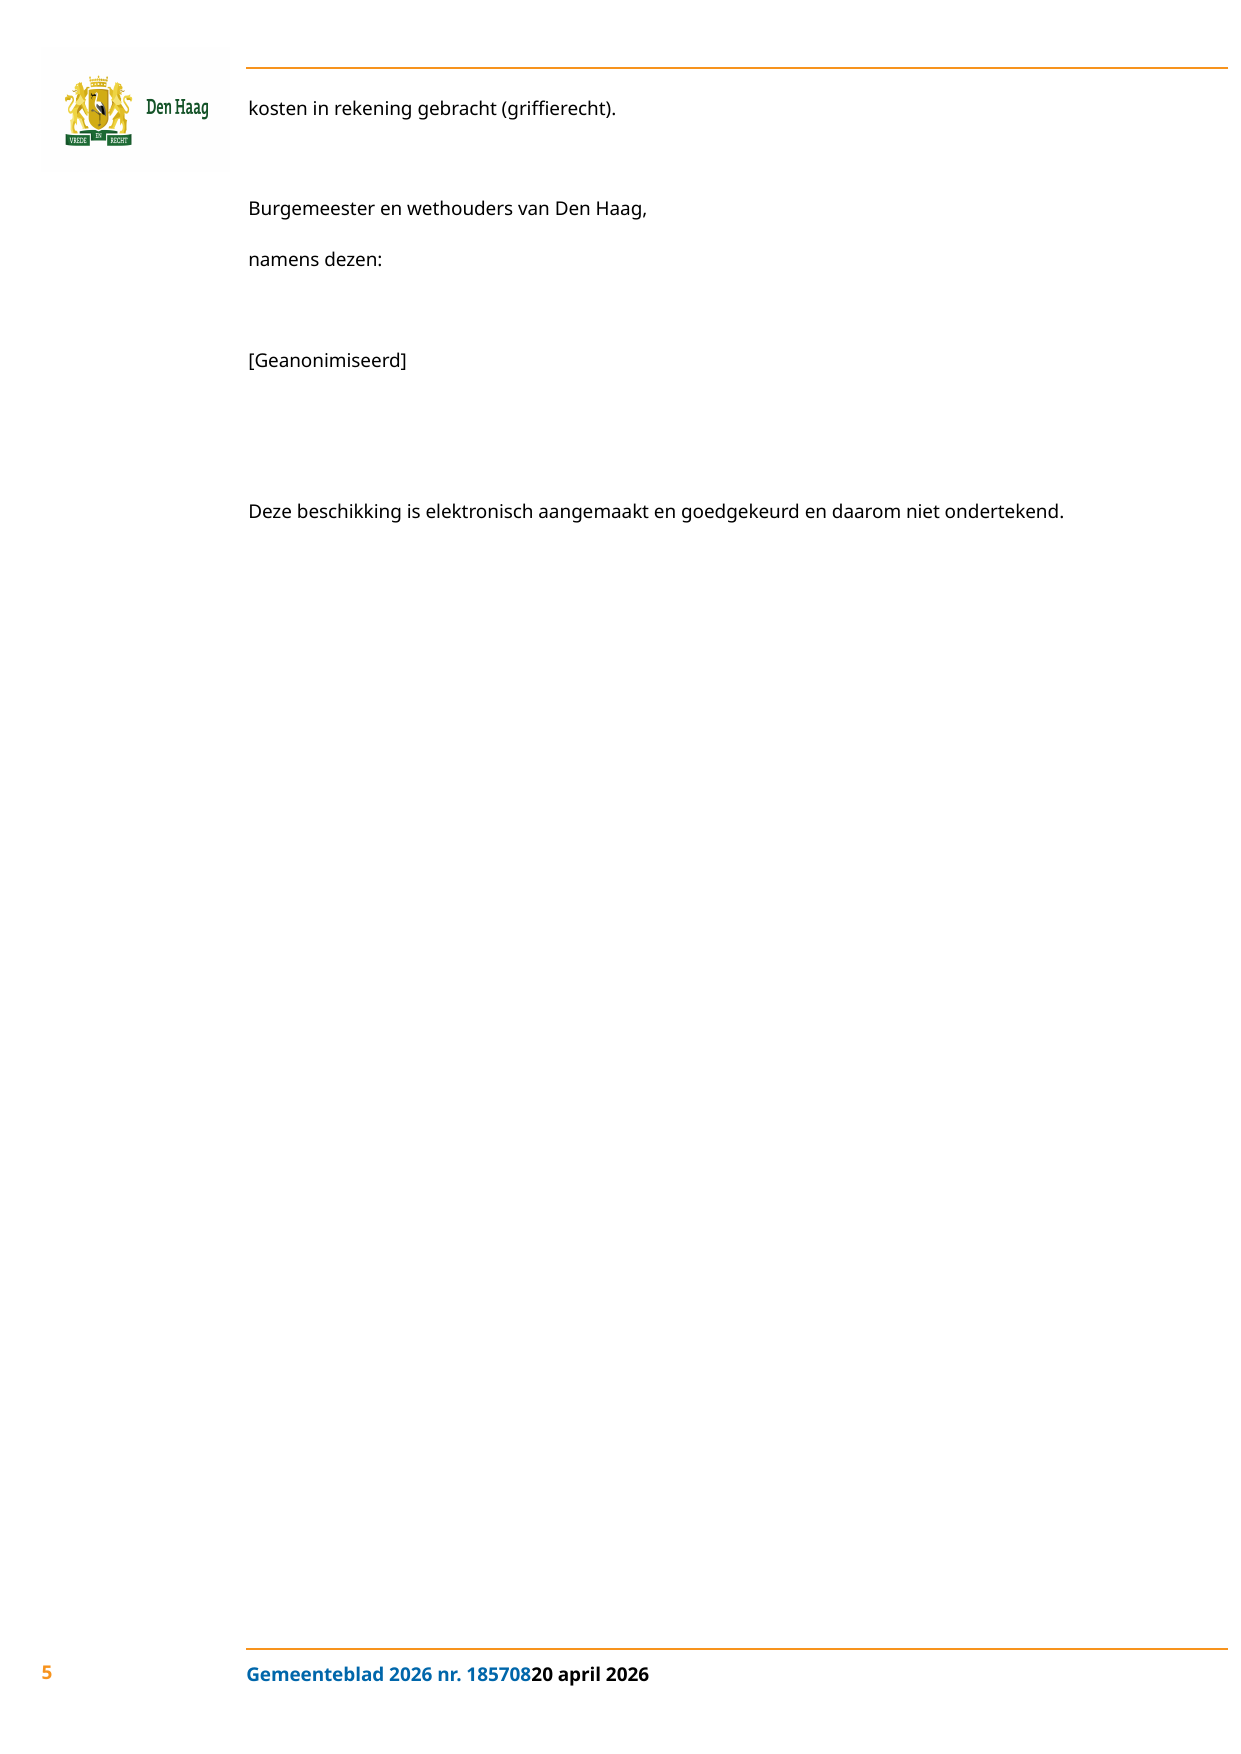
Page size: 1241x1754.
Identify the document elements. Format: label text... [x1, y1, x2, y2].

text Burgemeester en wethouders van Den Haag, [248, 196, 1152, 221]
text Deze beschikking is elektronisch aangemaakt en goedgekeurd en daarom niet ondertekend. [248, 498, 1152, 524]
text namens dezen: [248, 246, 1152, 272]
picture [41, 47, 231, 172]
text kosten in rekening gebracht (griffierecht). [248, 95, 1152, 121]
text [Geanonimiseerd] [248, 347, 1152, 373]
